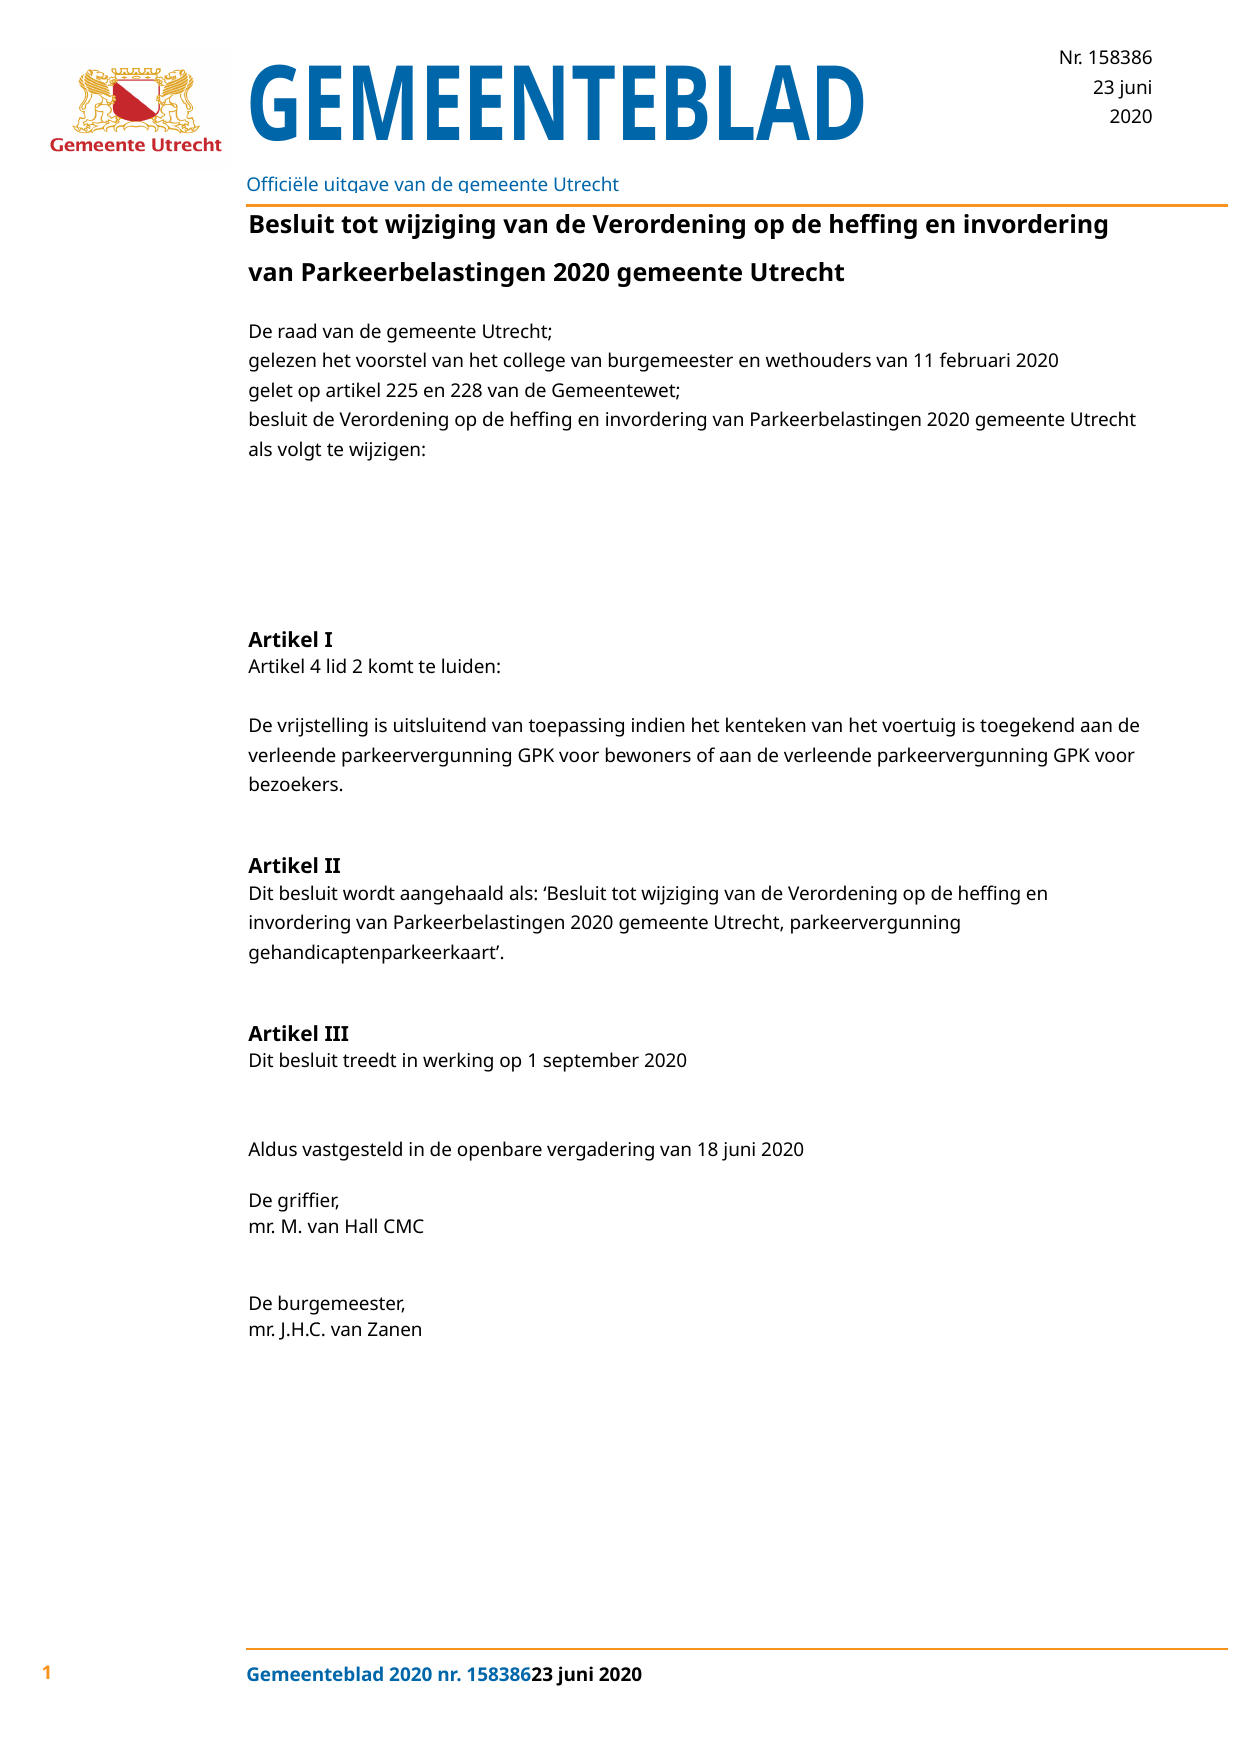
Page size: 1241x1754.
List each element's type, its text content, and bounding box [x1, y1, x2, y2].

text besluit de Verordening op de heffing en invordering van Parkeerbelastingen 2020 gemeente Utrecht als volgt te wijzigen: [248, 407, 1152, 462]
text De raad van de gemeente Utrecht; [248, 318, 1152, 344]
text De griffier, [248, 1188, 1152, 1213]
text gelet op artikel 225 en 228 van de Gemeentewet; [248, 377, 1152, 403]
text mr. J.H.C. van Zanen [248, 1316, 1152, 1342]
text Artikel I [248, 625, 1152, 653]
text Besluit tot wijziging van de Verordening op de heffing en invordering van Parkeerbelastingen 2020 gemeente Utrecht [248, 207, 1152, 288]
text De vrijstelling is uitsluitend van toepassing indien het kenteken van het voertuig is toegekend aan de verleende parkeervergunning GPK voor bewoners of aan de verleende parkeervergunning GPK voor bezoekers. [248, 712, 1152, 797]
text De burgemeester, [248, 1291, 1152, 1316]
text gelezen het voorstel van het college van burgemeester en wethouders van 11 februari 2020 [248, 347, 1152, 373]
text Aldus vastgesteld in de openbare vergadering van 18 juni 2020 [248, 1136, 1152, 1162]
text Artikel II [248, 851, 1152, 880]
text Dit besluit treedt in werking op 1 september 2020 [248, 1047, 1152, 1073]
text Artikel III [248, 1019, 1152, 1047]
text Artikel 4 lid 2 komt te luiden: [248, 653, 1152, 679]
picture [41, 47, 231, 172]
text Dit besluit wordt aangehaald als: ‘Besluit tot wijziging van de Verordening op de heffing en invordering van Parkeerbelastingen 2020 gemeente Utrecht, parkeervergunning gehandicaptenparkeerkaart’. [248, 880, 1152, 965]
text mr. M. van Hall CMC [248, 1213, 1152, 1239]
